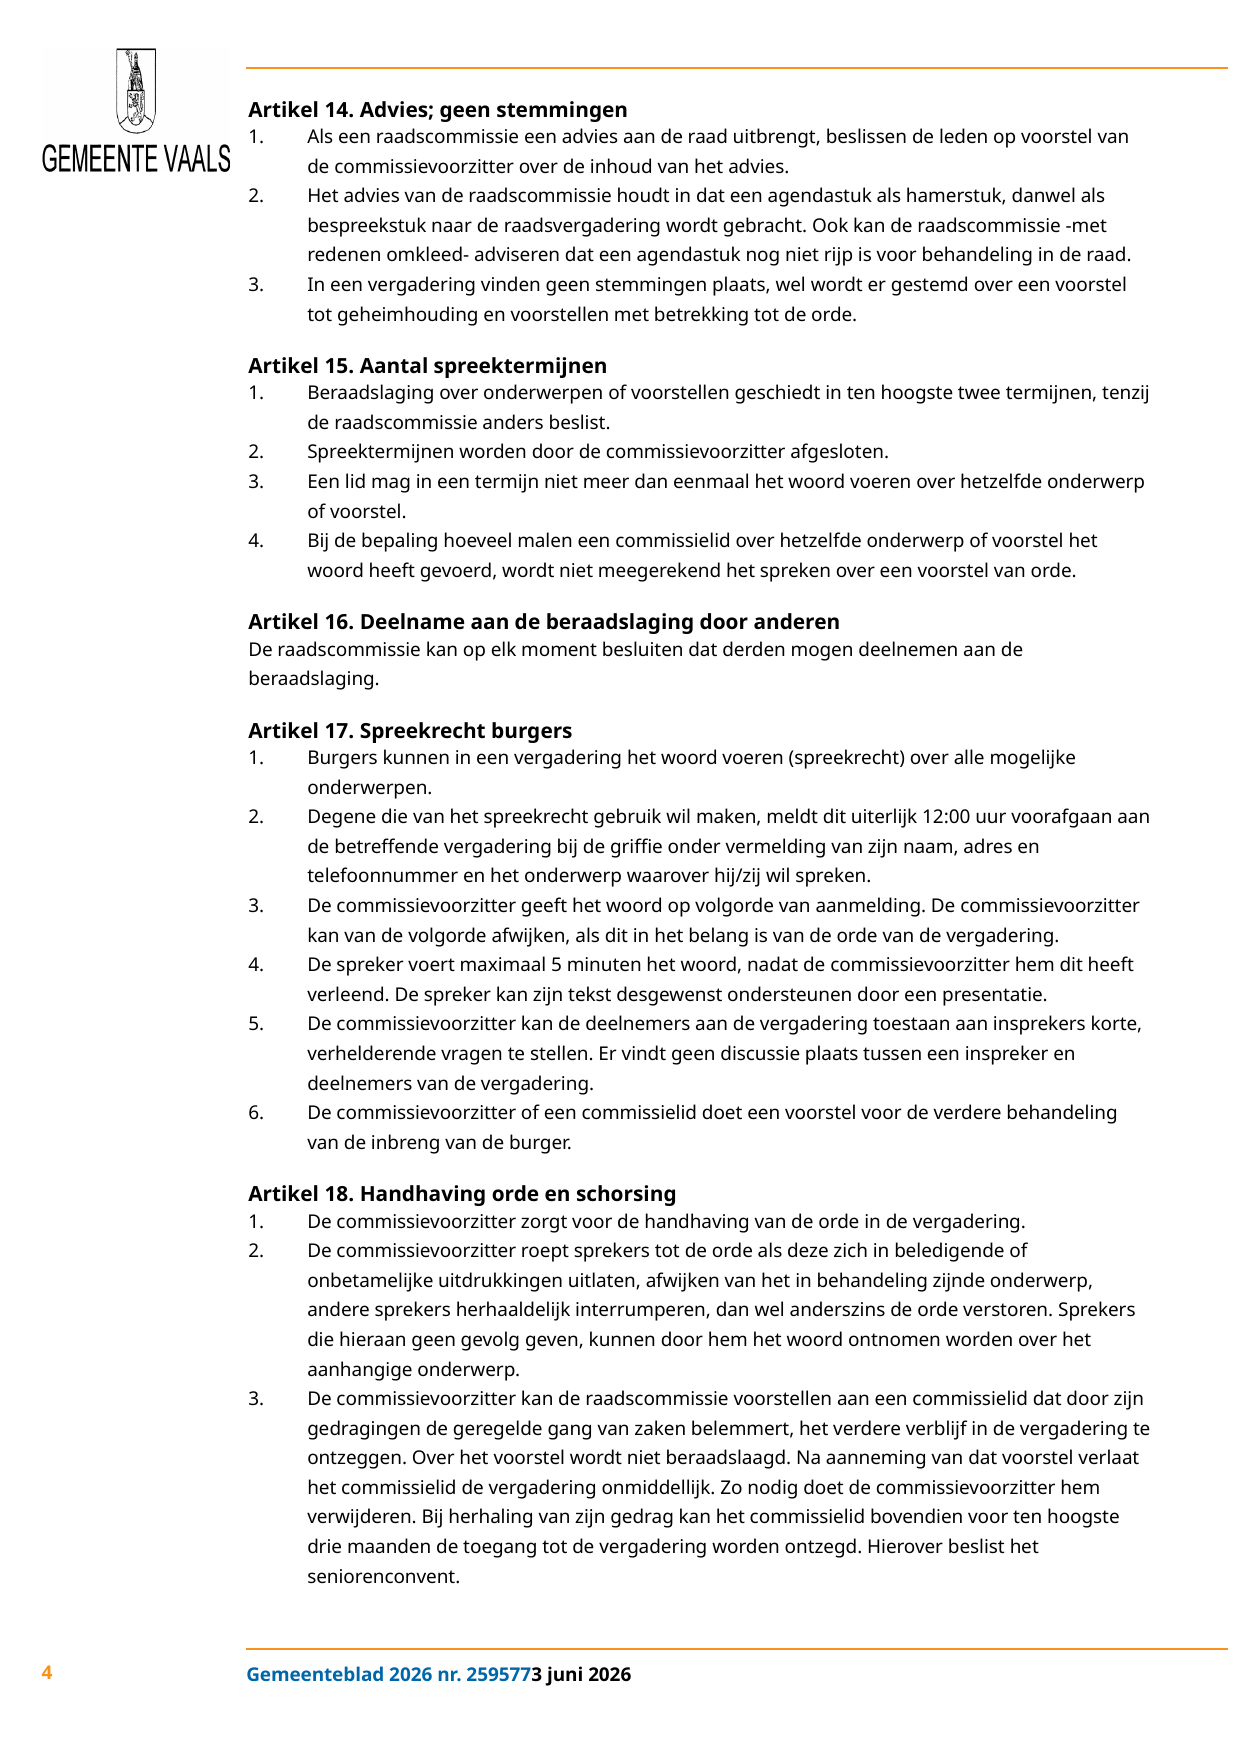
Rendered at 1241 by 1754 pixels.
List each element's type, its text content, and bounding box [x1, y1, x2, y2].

text De raadscommissie kan op elk moment besluiten dat derden mogen deelnemen aan de beraadslaging. [248, 636, 1152, 691]
list De commissievoorzitter geeft het woord op volgorde van aanmelding. De commissievoorzitter kan van de volgorde afwijken, als dit in het belang is van de orde van de vergadering. [248, 892, 1152, 948]
text Artikel 16. Deelname aan de beraadslaging door anderen [248, 607, 1152, 636]
text Artikel 17. Spreekrecht burgers [248, 716, 1152, 744]
list De spreker voert maximaal 5 minuten het woord, nadat de commissievoorzitter hem dit heeft verleend. De spreker kan zijn tekst desgewenst ondersteunen door een presentatie. [248, 951, 1152, 1007]
list In een vergadering vinden geen stemmingen plaats, wel wordt er gestemd over een voorstel tot geheimhouding en voorstellen met betrekking tot de orde. [248, 271, 1152, 326]
list Degene die van het spreekrecht gebruik wil maken, meldt dit uiterlijk 12:00 uur voorafgaan aan de betreffende vergadering bij de griffie onder vermelding van zijn naam, adres en telefoonnummer en het onderwerp waarover hij/zij wil spreken. [248, 803, 1152, 888]
list De commissievoorzitter kan de raadscommissie voorstellen aan een commissielid dat door zijn gedragingen de geregelde gang van zaken belemmert, het verdere verblijf in de vergadering te ontzeggen. Over het voorstel wordt niet beraadslaagd. Na aanneming van dat voorstel verlaat het commissielid de vergadering onmiddellijk. Zo nodig doet de commissievoorzitter hem verwijderen. Bij herhaling van zijn gedrag kan het commissielid bovendien voor ten hoogste drie maanden de toegang tot de vergadering worden ontzegd. Hierover beslist het seniorenconvent. [248, 1385, 1152, 1588]
list Het advies van de raadscommissie houdt in dat een agendastuk als hamerstuk, danwel als bespreekstuk naar de raadsvergadering wordt gebracht. Ook kan de raadscommissie -met redenen omkleed- adviseren dat een agendastuk nog niet rijp is voor behandeling in de raad. [248, 182, 1152, 267]
list Beraadslaging over onderwerpen of voorstellen geschiedt in ten hoogste twee termijnen, tenzij de raadscommissie anders beslist. [248, 379, 1152, 435]
list Een lid mag in een termijn niet meer dan eenmaal het woord voeren over hetzelfde onderwerp of voorstel. [248, 468, 1152, 524]
text Artikel 14. Advies; geen stemmingen [248, 95, 1152, 123]
list De commissievoorzitter roept sprekers tot de orde als deze zich in beledigende of onbetamelijke uitdrukkingen uitlaten, afwijken van het in behandeling zijnde onderwerp, andere sprekers herhaaldelijk interrumperen, dan wel anderszins de orde verstoren. Sprekers die hieraan geen gevolg geven, kunnen door hem het woord ontnomen worden over het aanhangige onderwerp. [248, 1237, 1152, 1381]
text Artikel 15. Aantal spreektermijnen [248, 351, 1152, 379]
list Als een raadscommissie een advies aan de raad uitbrengt, beslissen de leden op voorstel van de commissievoorzitter over de inhoud van het advies. [248, 123, 1152, 178]
list Burgers kunnen in een vergadering het woord voeren (spreekrecht) over alle mogelijke onderwerpen. [248, 744, 1152, 800]
list De commissievoorzitter of een commissielid doet een voorstel voor de verdere behandeling van de inbreng van de burger. [248, 1099, 1152, 1155]
list Spreektermijnen worden door de commissievoorzitter afgesloten. [248, 439, 1152, 464]
text Artikel 18. Handhaving orde en schorsing [248, 1179, 1152, 1208]
list De commissievoorzitter kan de deelnemers aan de vergadering toestaan aan insprekers korte, verhelderende vragen te stellen. Er vindt geen discussie plaats tussen een inspreker en deelnemers van de vergadering. [248, 1011, 1152, 1096]
picture [41, 47, 231, 172]
list De commissievoorzitter zorgt voor de handhaving van de orde in de vergadering. [248, 1208, 1152, 1233]
list Bij de bepaling hoeveel malen een commissielid over hetzelfde onderwerp of voorstel het woord heeft gevoerd, wordt niet meegerekend het spreken over een voorstel van orde. [248, 527, 1152, 583]
